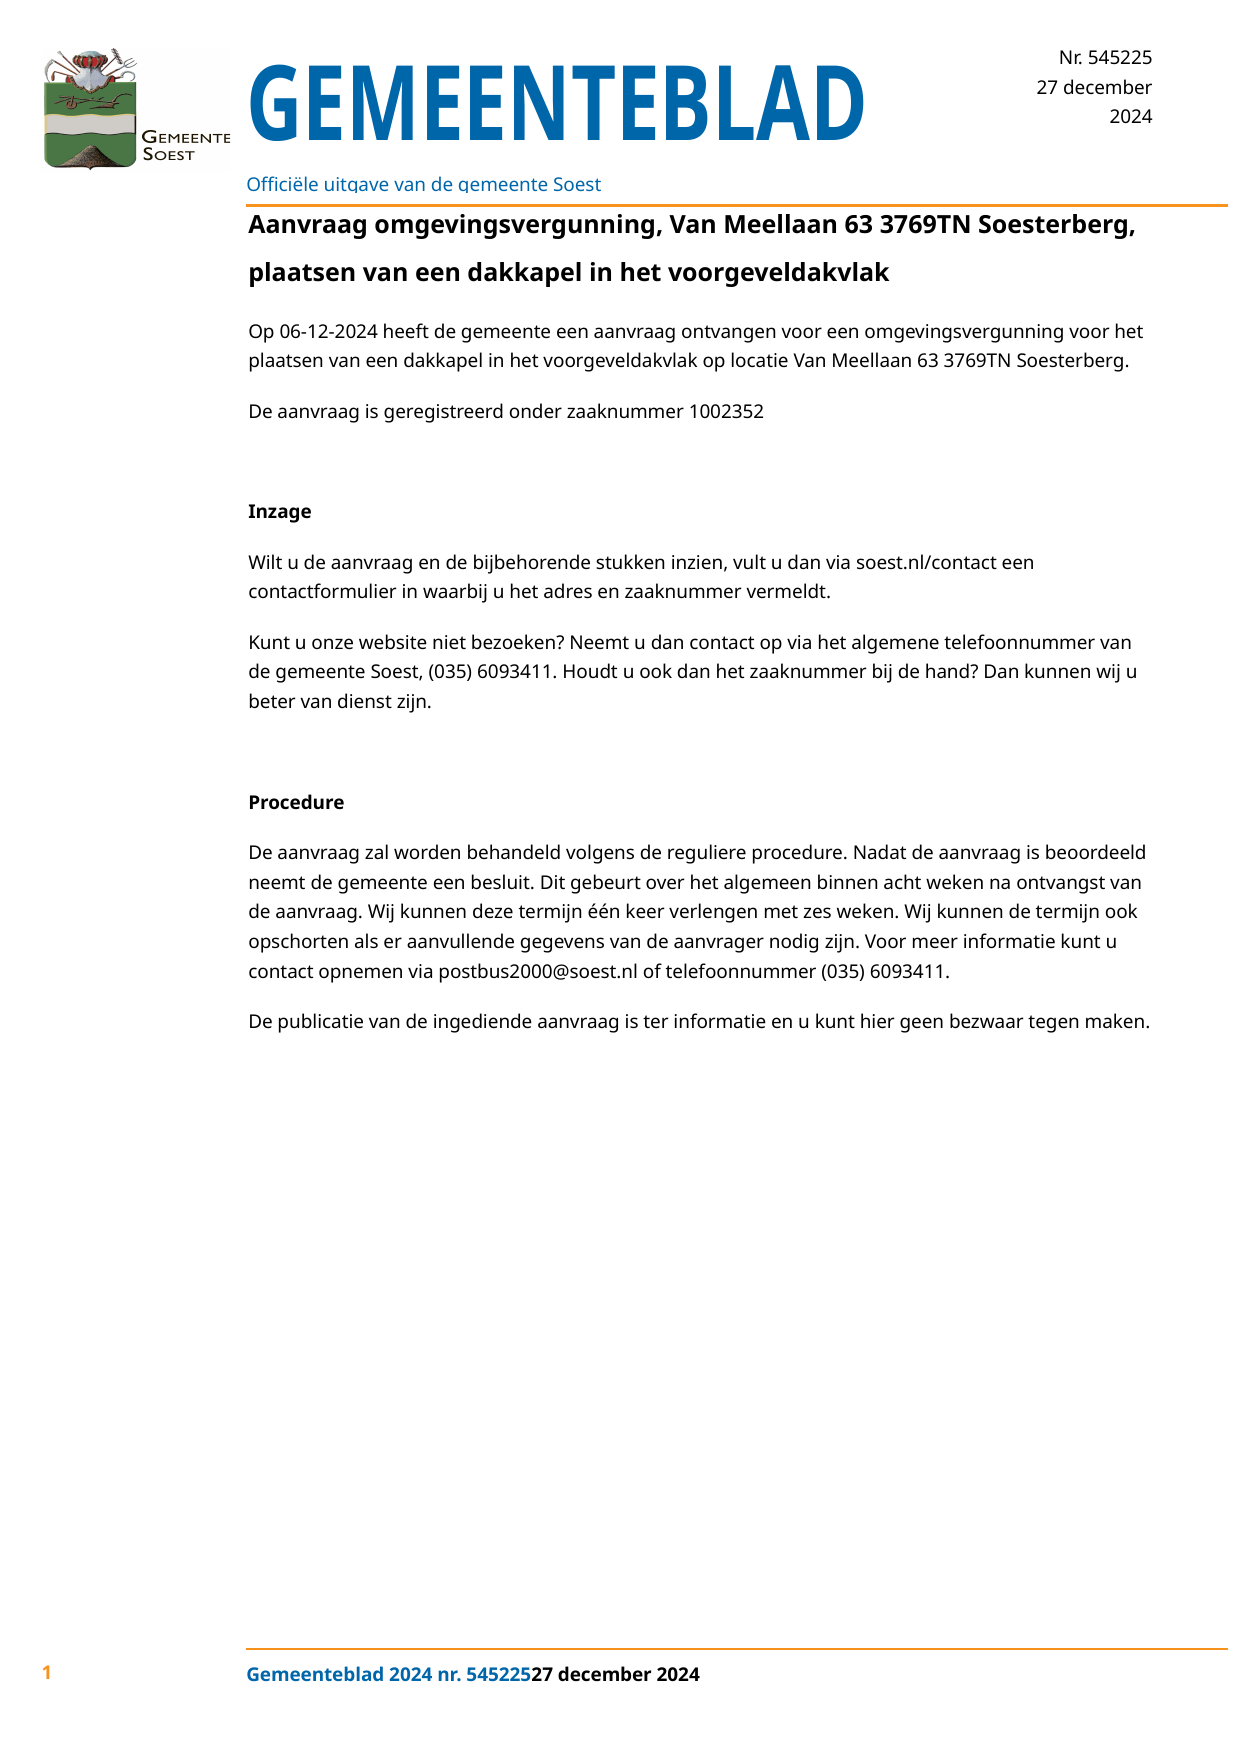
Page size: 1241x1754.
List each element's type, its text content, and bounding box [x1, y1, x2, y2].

text Kunt u onze website niet bezoeken? Neemt u dan contact op via het algemene telefoonnummer van de gemeente Soest, (035) 6093411. Houdt u ook dan het zaaknummer bij de hand? Dan kunnen wij u beter van dienst zijn. [248, 629, 1152, 714]
text Inzage [248, 499, 1152, 524]
text Wilt u de aanvraag en de bijbehorende stukken inzien, vult u dan via soest.nl/contact een contactformulier in waarbij u het adres en zaaknummer vermeldt. [248, 549, 1152, 604]
text De aanvraag zal worden behandeld volgens de reguliere procedure. Nadat de aanvraag is beoordeeld neemt de gemeente een besluit. Dit gebeurt over het algemeen binnen acht weken na ontvangst van de aanvraag. Wij kunnen deze termijn één keer verlengen met zes weken. Wij kunnen de termijn ook opschorten als er aanvullende gegevens van de aanvrager nodig zijn. Voor meer informatie kunt u contact opnemen via postbus2000@soest.nl of telefoonnummer (035) 6093411. [248, 839, 1152, 984]
text Procedure [248, 789, 1152, 815]
text Aanvraag omgevingsvergunning, Van Meellaan 63 3769TN Soesterberg, plaatsen van een dakkapel in het voorgeveldakvlak [248, 207, 1152, 288]
picture [41, 47, 231, 172]
text Op 06-12-2024 heeft de gemeente een aanvraag ontvangen voor een omgevingsvergunning voor het plaatsen van een dakkapel in het voorgeveldakvlak op locatie Van Meellaan 63 3769TN Soesterberg. [248, 318, 1152, 373]
text De aanvraag is geregistreerd onder zaaknummer 1002352 [248, 398, 1152, 424]
text De publicatie van de ingediende aanvraag is ter informatie en u kunt hier geen bezwaar tegen maken. [248, 1008, 1152, 1034]
